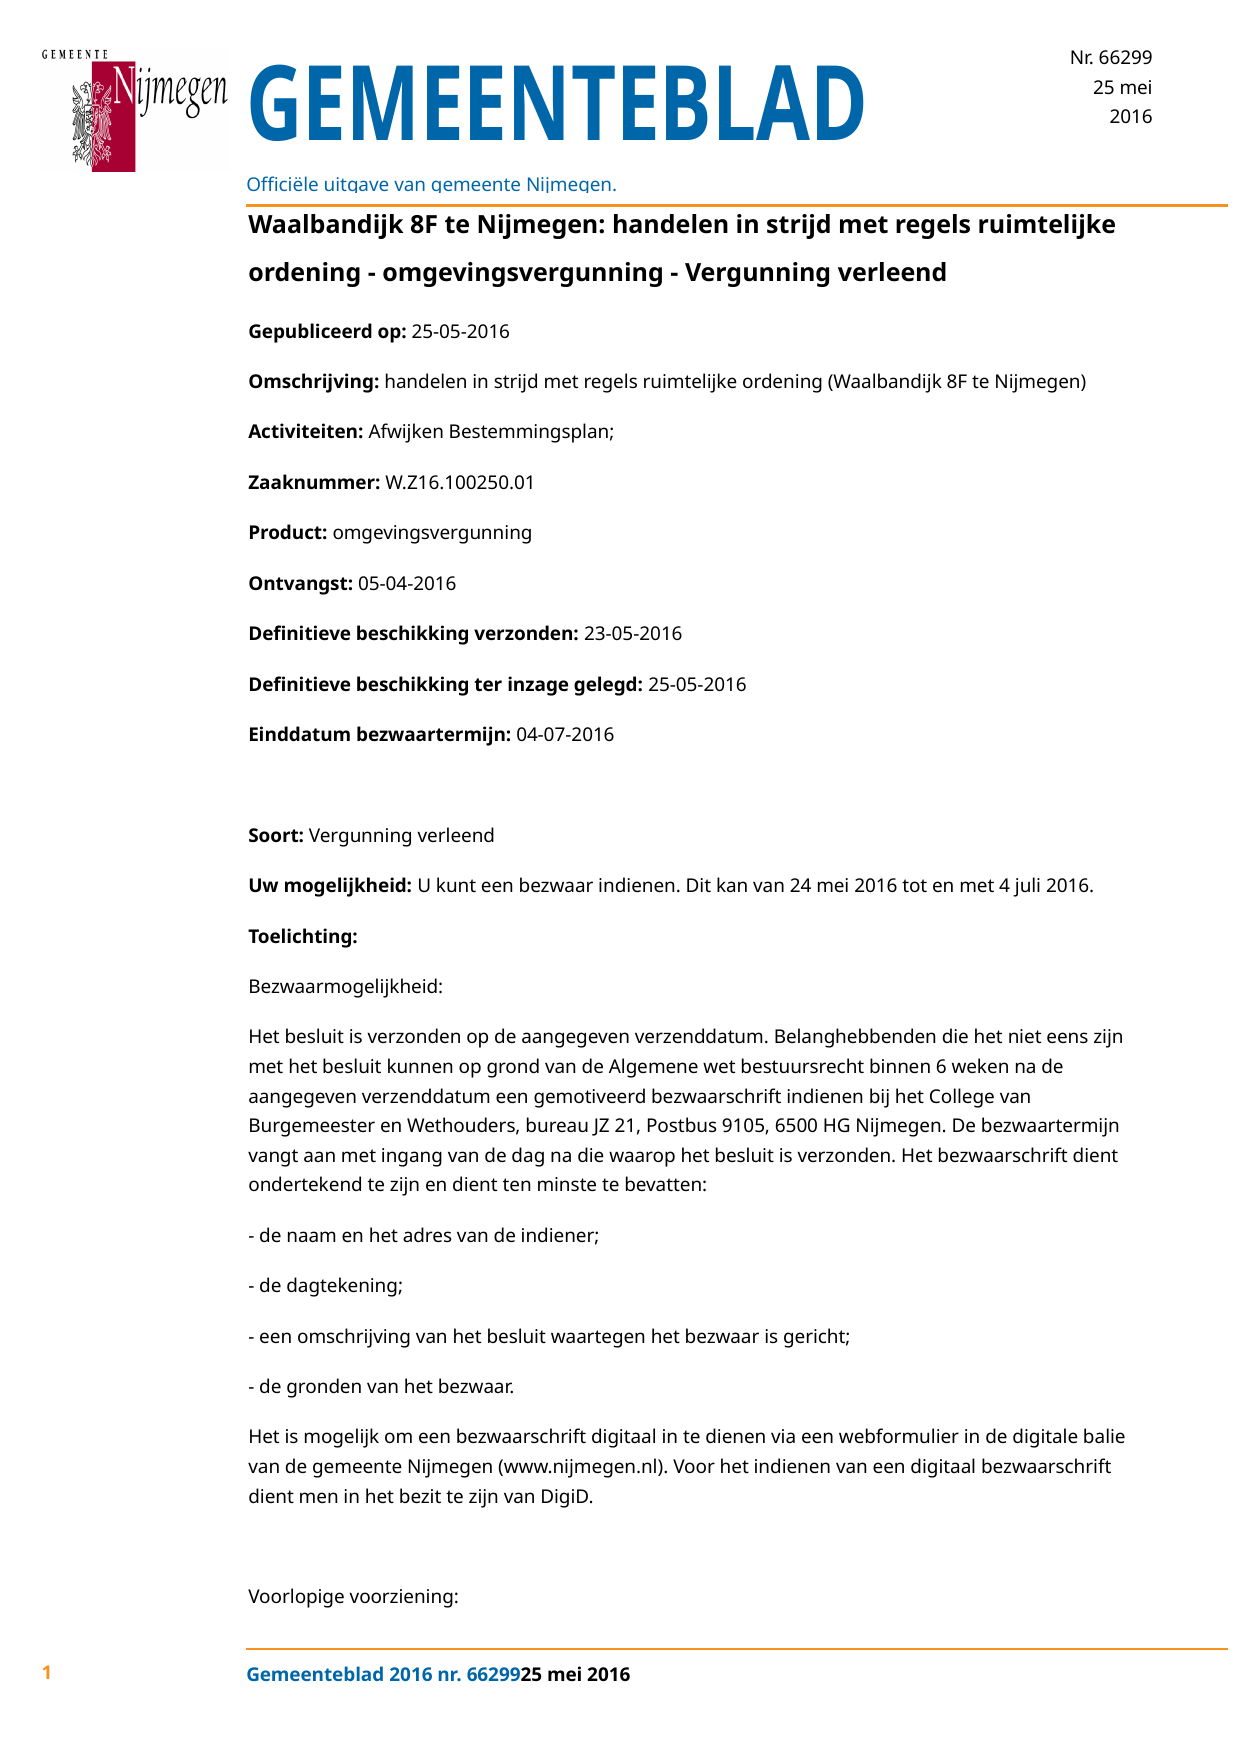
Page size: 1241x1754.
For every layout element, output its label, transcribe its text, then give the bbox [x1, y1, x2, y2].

text Ontvangst: 05-04-2016 [248, 570, 1152, 596]
text Soort: Vergunning verleend [248, 822, 1152, 848]
text Gepubliceerd op: 25-05-2016 [248, 318, 1152, 344]
text Waalbandijk 8F te Nijmegen: handelen in strijd met regels ruimtelijke ordening - omgevingsvergunning - Vergunning verleend [248, 207, 1152, 288]
text Definitieve beschikking ter inzage gelegd: 25-05-2016 [248, 671, 1152, 697]
picture [41, 47, 231, 172]
text Toelichting: [248, 923, 1152, 949]
text Omschrijving: handelen in strijd met regels ruimtelijke ordening (Waalbandijk 8F te Nijmegen) [248, 368, 1152, 394]
text - de gronden van het bezwaar. [248, 1373, 1152, 1399]
text Definitieve beschikking verzonden: 23-05-2016 [248, 620, 1152, 646]
text - de dagtekening; [248, 1272, 1152, 1298]
text Voorlopige voorziening: [248, 1584, 1152, 1609]
text - een omschrijving van het besluit waartegen het bezwaar is gericht; [248, 1323, 1152, 1349]
text Het is mogelijk om een bezwaarschrift digitaal in te dienen via een webformulier in de digitale balie van de gemeente Nijmegen (www.nijmegen.nl). Voor het indienen van een digitaal bezwaarschrift dient men in het bezit te zijn van DigiD. [248, 1424, 1152, 1509]
text Uw mogelijkheid: U kunt een bezwaar indienen. Dit kan van 24 mei 2016 tot en met 4 juli 2016. [248, 872, 1152, 898]
text Product: omgevingsvergunning [248, 519, 1152, 545]
text Het besluit is verzonden op de aangegeven verzenddatum. Belanghebbenden die het niet eens zijn met het besluit kunnen op grond van de Algemene wet bestuursrecht binnen 6 weken na de aangegeven verzenddatum een gemotiveerd bezwaarschrift indienen bij het College van Burgemeester en Wethouders, bureau JZ 21, Postbus 9105, 6500 HG Nijmegen. De bezwaartermijn vangt aan met ingang van de dag na die waarop het besluit is verzonden. Het bezwaarschrift dient ondertekend te zijn en dient ten minste te bevatten: [248, 1024, 1152, 1197]
text - de naam en het adres van de indiener; [248, 1222, 1152, 1248]
text Zaaknummer: W.Z16.100250.01 [248, 469, 1152, 495]
text Activiteiten: Afwijken Bestemmingsplan; [248, 419, 1152, 444]
text Bezwaarmogelijkheid: [248, 973, 1152, 999]
text Einddatum bezwaartermijn: 04-07-2016 [248, 721, 1152, 747]
